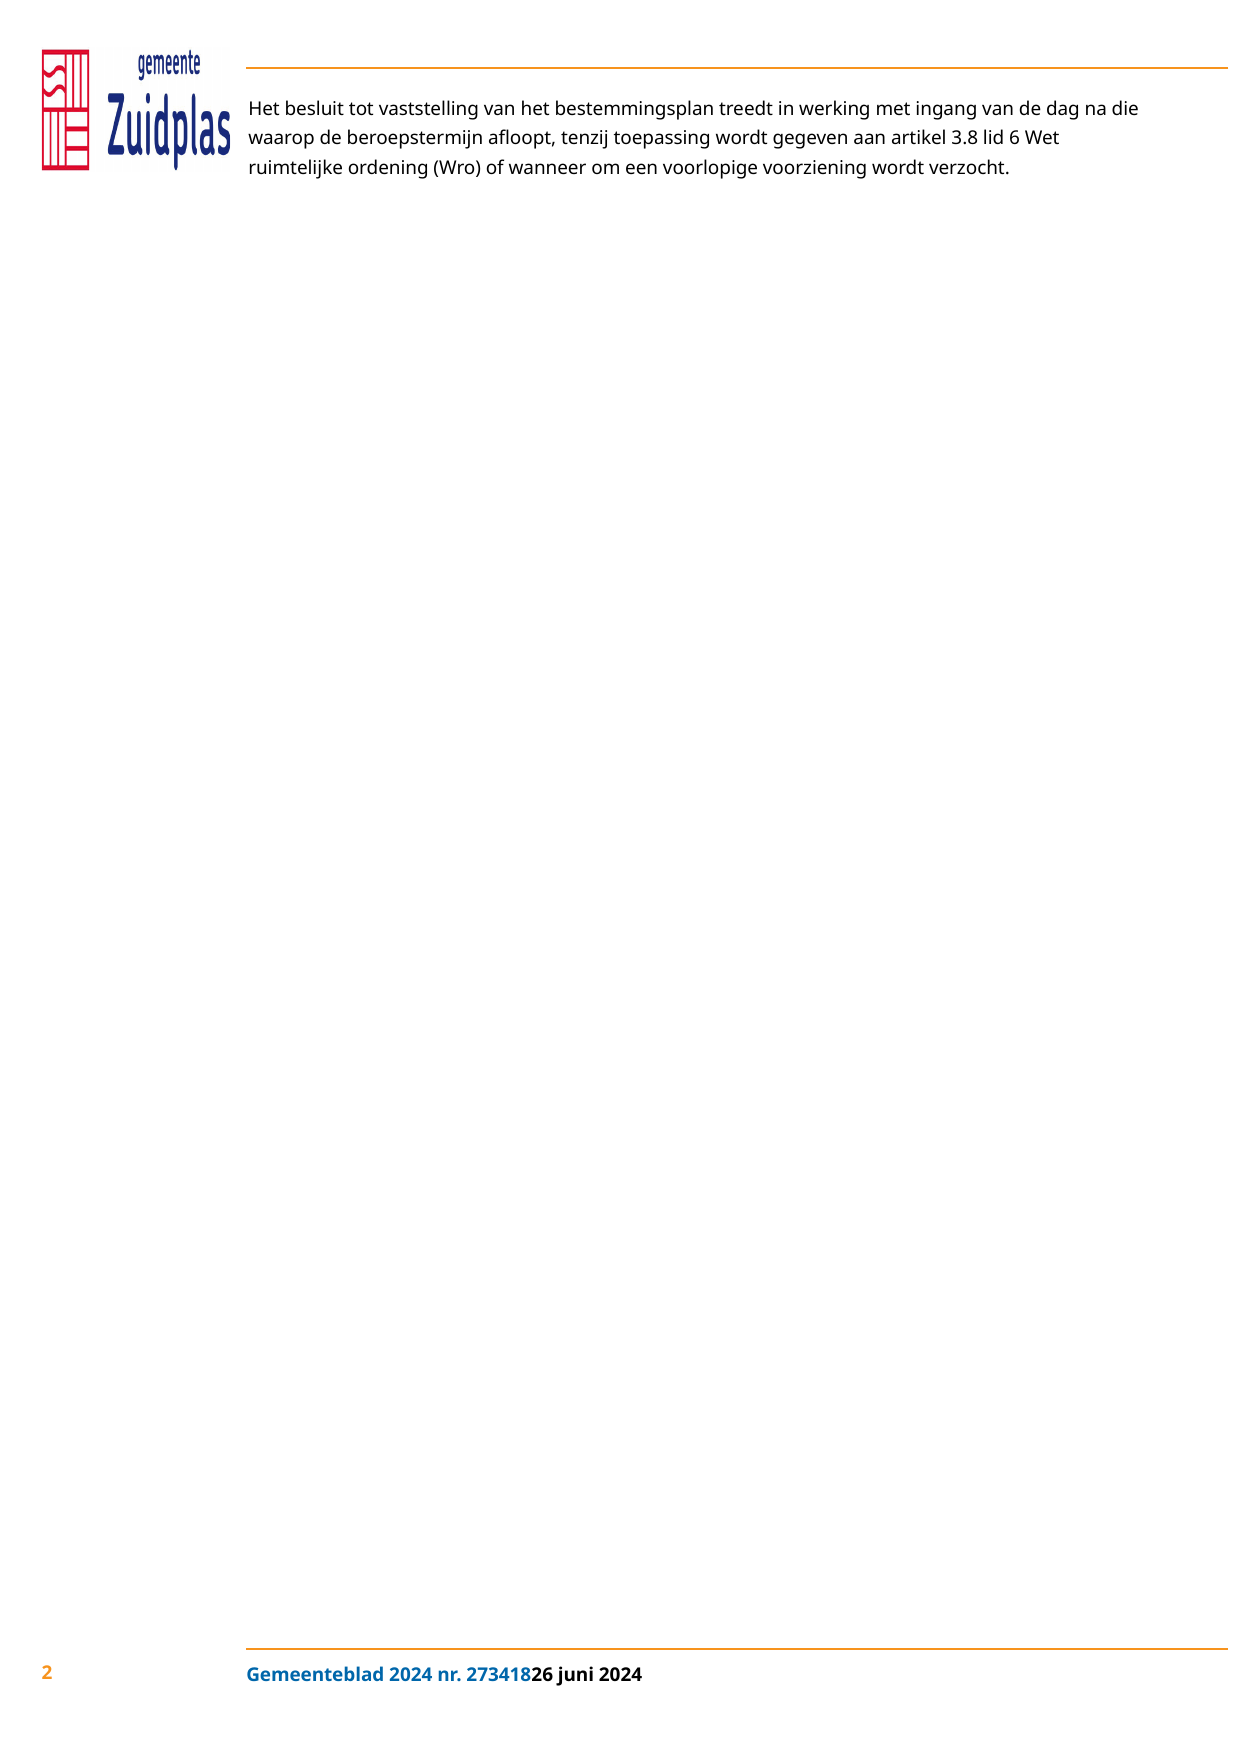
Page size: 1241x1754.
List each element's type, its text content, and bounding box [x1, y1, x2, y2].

picture [41, 47, 231, 172]
text Het besluit tot vaststelling van het bestemmingsplan treedt in werking met ingang van de dag na die waarop de beroepstermijn afloopt, tenzij toepassing wordt gegeven aan artikel 3.8 lid 6 Wet ruimtelijke ordening (Wro) of wanneer om een voorlopige voorziening wordt verzocht. [248, 95, 1152, 180]
